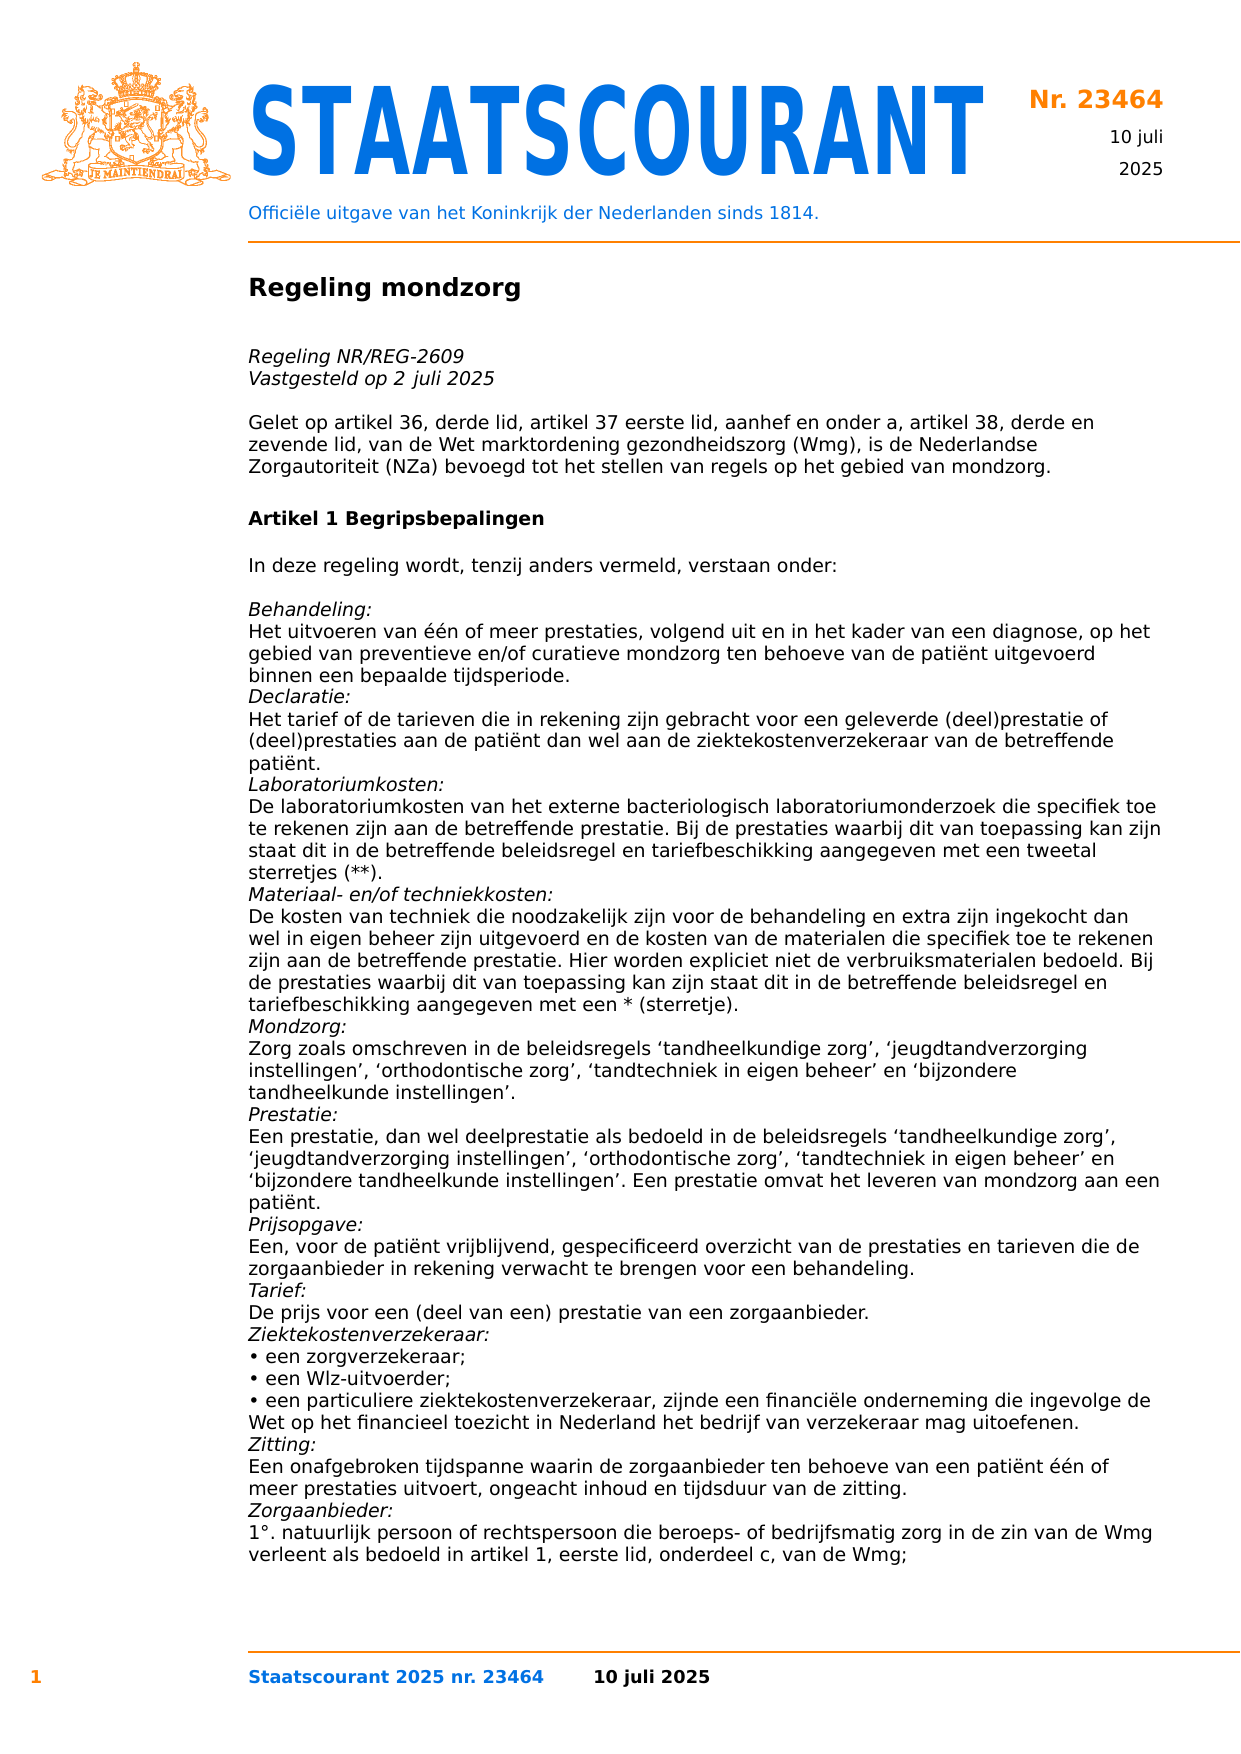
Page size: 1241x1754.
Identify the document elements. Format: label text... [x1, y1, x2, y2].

subtitle Artikel 1 Begripsbepalingen [248, 508, 1163, 530]
text Ziektekostenverzekeraar: [248, 1324, 1163, 1346]
table_cell 2025 [998, 153, 1240, 203]
table_cell Officiële uitgave van het Koninkrijk der Nederlanden sinds 1814. [248, 203, 1240, 241]
text Declaratie: [248, 686, 1163, 708]
text Mondzorg: [248, 1016, 1163, 1038]
text Zorgaanbieder: [248, 1500, 1163, 1522]
text 1°. natuurlijk persoon of rechtspersoon die beroeps- of bedrijfsmatig zorg in de zin van de Wmg verleent als bedoeld in artikel 1, eerste lid, onderdeel c, van de Wmg; [248, 1522, 1163, 1566]
text Regeling NR/REG-2609 [248, 346, 1163, 368]
text • een Wlz-uitvoerder; [248, 1368, 1163, 1390]
text Materiaal- en/of techniekkosten: [248, 884, 1163, 906]
text De kosten van techniek die noodzakelijk zijn voor de behandeling en extra zijn ingekocht dan wel in eigen beheer zijn uitgevoerd en de kosten van de materialen die specifiek toe te rekenen zijn aan de betreffende prestatie. Hier worden expliciet niet de verbruiksmaterialen bedoeld. Bij de prestaties waarbij dit van toepassing kan zijn staat dit in de betreffende beleidsregel en tariefbeschikking aangegeven met een * (sterretje). [248, 906, 1163, 1016]
text Een onafgebroken tijdspanne waarin de zorgaanbieder ten behoeve van een patiënt één of meer prestaties uitvoert, ongeacht inhoud en tijdsduur van de zitting. [248, 1456, 1163, 1500]
table_cell 10 juli [998, 121, 1240, 153]
text • een particuliere ziektekostenverzekeraar, zijnde een financiële onderneming die ingevolge de Wet op het financieel toezicht in Nederland het bedrijf van verzekeraar mag uitoefenen. [248, 1390, 1163, 1434]
text Tarief: [248, 1280, 1163, 1302]
table_header STAATSCOURANT [248, 62, 998, 203]
table_header [25, 62, 248, 241]
text Prijsopgave: [248, 1214, 1163, 1236]
text Zitting: [248, 1434, 1163, 1456]
text Het uitvoeren van één of meer prestaties, volgend uit en in het kader van een diagnose, op het gebied van preventieve en/of curatieve mondzorg ten behoeve van de patiënt uitgevoerd binnen een bepaalde tijdsperiode. [248, 621, 1163, 686]
text Het tarief of de tarieven die in rekening zijn gebracht voor een geleverde (deel)prestatie of (deel)prestaties aan de patiënt dan wel aan de ziektekostenverzekeraar van de betreffende patiënt. [248, 708, 1163, 774]
text In deze regeling wordt, tenzij anders vermeld, verstaan onder: [248, 555, 1163, 577]
text Een, voor de patiënt vrijblijvend, gespecificeerd overzicht van de prestaties en tarieven die de zorgaanbieder in rekening verwacht te brengen voor een behandeling. [248, 1236, 1163, 1280]
text Behandeling: [248, 598, 1163, 621]
text De prijs voor een (deel van een) prestatie van een zorgaanbieder. [248, 1302, 1163, 1324]
text De laboratoriumkosten van het externe bacteriologisch laboratoriumonderzoek die specifiek toe te rekenen zijn aan de betreffende prestatie. Bij de prestaties waarbij dit van toepassing kan zijn staat dit in de betreffende beleidsregel en tariefbeschikking aangegeven met een tweetal sterretjes (**). [248, 796, 1163, 884]
text Gelet op artikel 36, derde lid, artikel 37 eerste lid, aanhef en onder a, artikel 38, derde en zevende lid, van de Wet marktordening gezondheidszorg (Wmg), is de Nederlandse Zorgautoriteit (NZa) bevoegd tot het stellen van regels op het gebied van mondzorg. [248, 412, 1163, 478]
subtitle Regeling mondzorg [248, 273, 1163, 302]
picture [41, 62, 231, 186]
text • een zorgverzekeraar; [248, 1346, 1163, 1368]
text Laboratoriumkosten: [248, 774, 1163, 796]
text Prestatie: [248, 1104, 1163, 1126]
text Zorg zoals omschreven in de beleidsregels ‘tandheelkundige zorg’, ‘jeugdtandverzorging instellingen’, ‘orthodontische zorg’, ‘tandtechniek in eigen beheer’ en ‘bijzondere tandheelkunde instellingen’. [248, 1038, 1163, 1104]
text Een prestatie, dan wel deelprestatie als bedoeld in de beleidsregels ‘tandheelkundige zorg’, ‘jeugdtandverzorging instellingen’, ‘orthodontische zorg’, ‘tandtechniek in eigen beheer’ en ‘bijzondere tandheelkunde instellingen’. Een prestatie omvat het leveren van mondzorg aan een patiënt. [248, 1126, 1163, 1214]
table_header Nr. 23464 [998, 62, 1240, 121]
text Vastgesteld op 2 juli 2025 [248, 368, 1163, 390]
